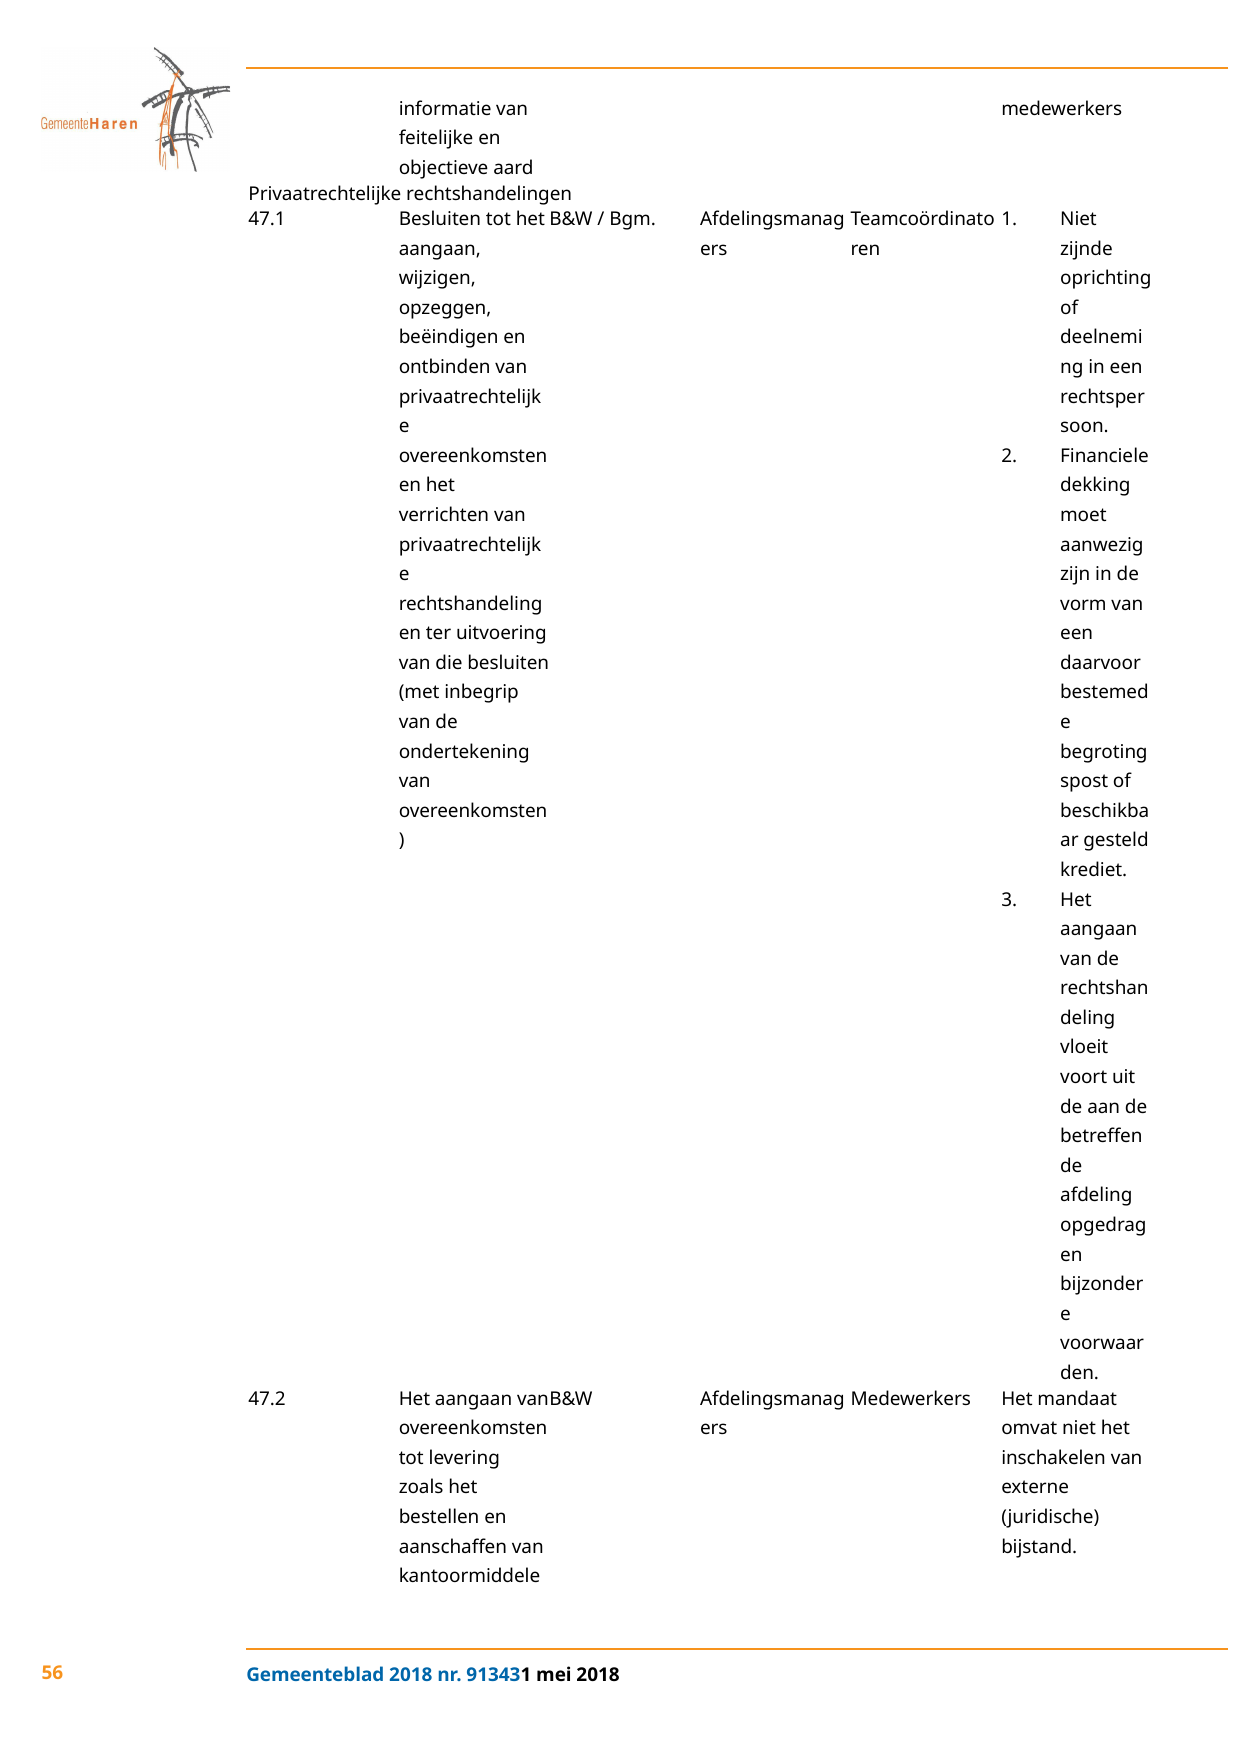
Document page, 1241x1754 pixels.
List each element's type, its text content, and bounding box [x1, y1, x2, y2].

table_cell informatie van feitelijke en objectieve aard [399, 95, 549, 180]
table_cell Privaatrechtelijke rechtshandelingen [248, 180, 1152, 205]
table_cell B&W [549, 1385, 700, 1588]
table_cell [700, 95, 850, 180]
table_cell Niet zijnde oprichting of deelneming in een rechtspersoon. Financiele dekking moet aanwezig zijn in de vorm van een daarvoor bestemede begrotingspost of beschikbaar gesteld krediet. Het aangaan van de rechtshandeling vloeit voort uit de aan de betreffende afdeling opgedragen bijzondere voorwaarden. [1001, 205, 1152, 1385]
picture [41, 47, 231, 172]
table_cell [850, 95, 1001, 180]
table_cell [549, 95, 700, 180]
table_cell Afdelingsmanagers [700, 1385, 850, 1588]
table_cell 47.2 [248, 1385, 398, 1588]
table_cell Het mandaat omvat niet het inschakelen van externe (juridische) bijstand. [1001, 1385, 1152, 1588]
table_cell 47.1 [248, 205, 398, 1385]
table_cell Teamcoördinatoren [850, 205, 1001, 1385]
table_cell B&W / Bgm. [549, 205, 700, 1385]
table_cell [248, 95, 398, 180]
table_cell Afdelingsmanagers [700, 205, 850, 1385]
table_cell Besluiten tot het aangaan, wijzigen, opzeggen, beëindigen en ontbinden van privaatrechtelijke overeenkomsten en het verrichten van privaatrechtelijke rechtshandelingen ter uitvoering van die besluiten (met inbegrip van de ondertekening van overeenkomsten) [399, 205, 549, 1385]
table_cell Medewerkers [850, 1385, 1001, 1588]
table_cell medewerkers [1001, 95, 1152, 180]
table_cell Het aangaan van overeenkomsten tot levering zoals het bestellen en aanschaffen van kantoormiddele [399, 1385, 549, 1588]
